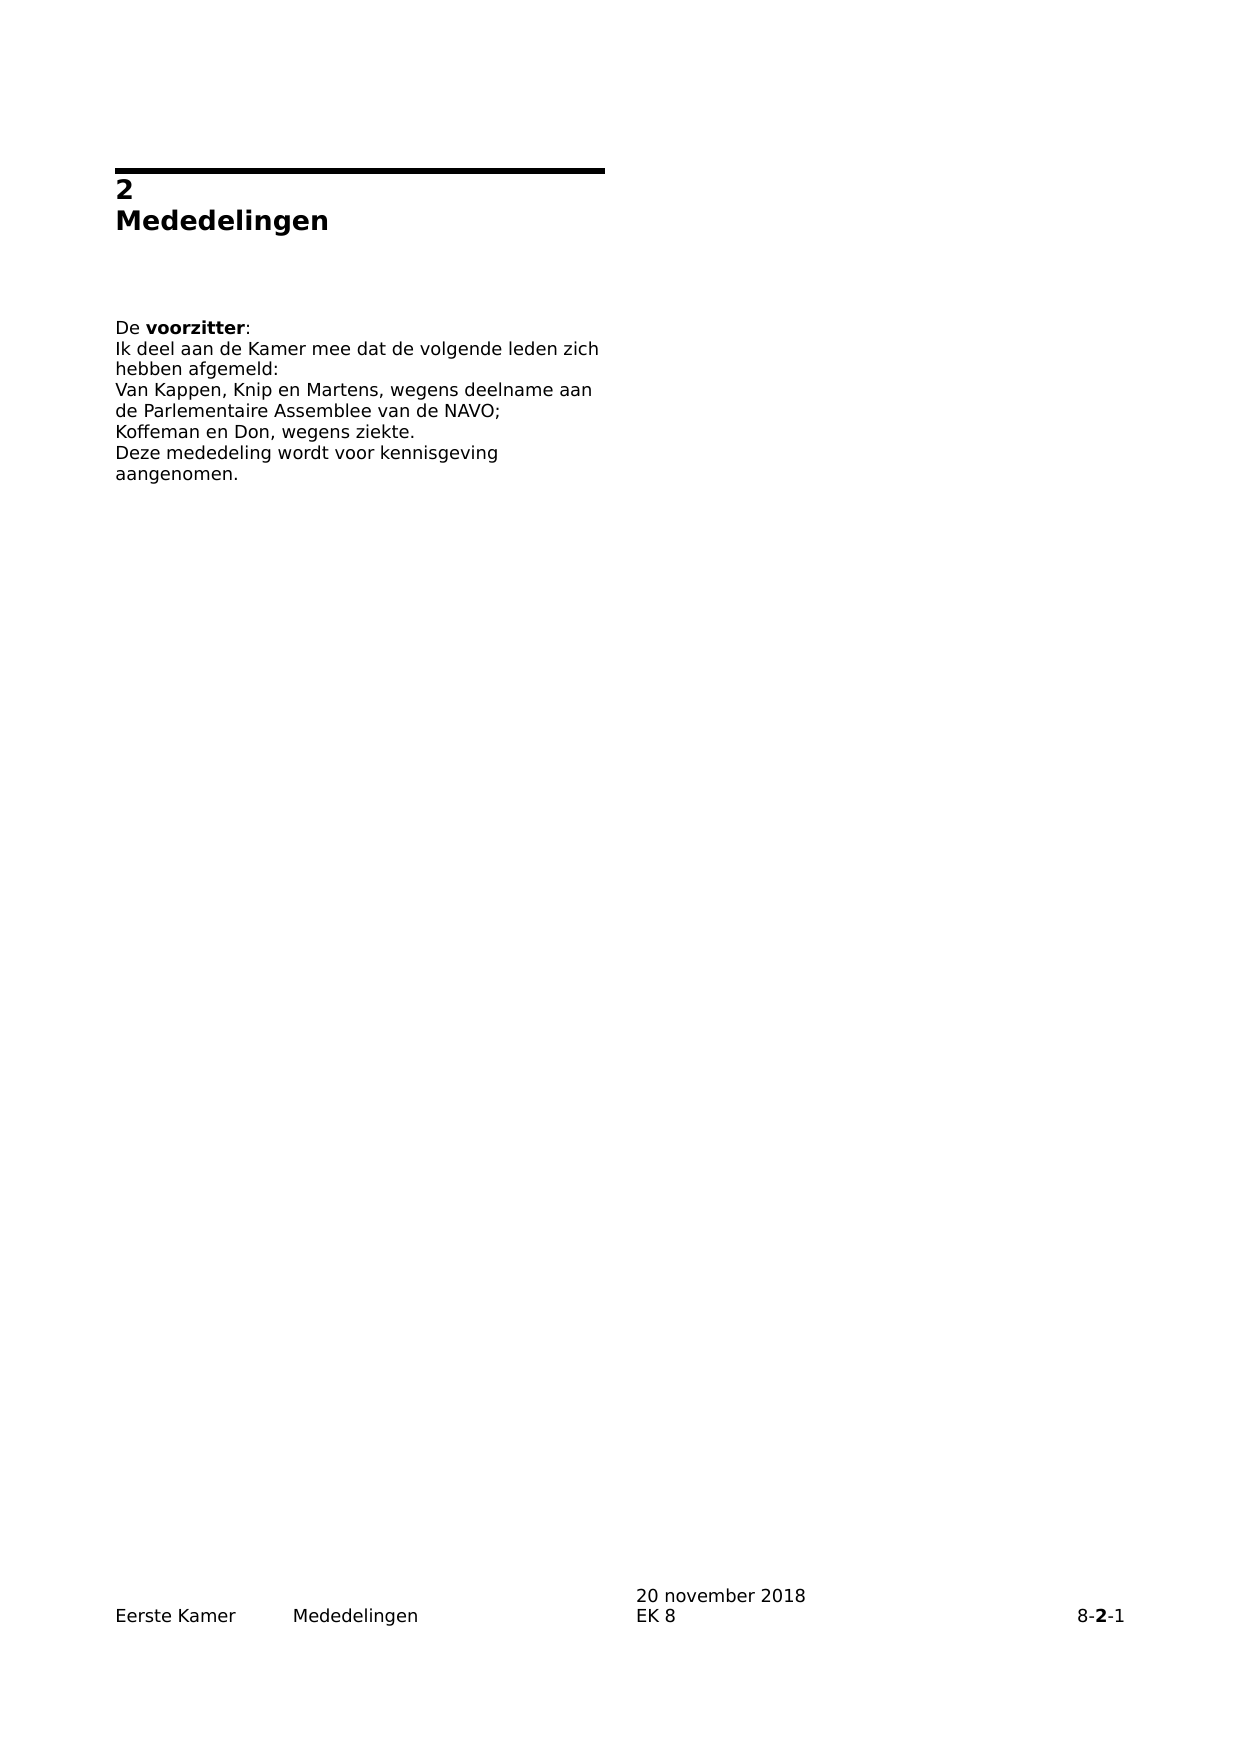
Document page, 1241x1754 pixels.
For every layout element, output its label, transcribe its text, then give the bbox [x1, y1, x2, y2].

text Van Kappen, Knip en Martens, wegens deelname aan de Parlementaire Assemblee van de NAVO; [115, 380, 605, 422]
text Koffeman en Don, wegens ziekte. [115, 422, 605, 442]
text Deze mededeling wordt voor kennisgeving aangenomen. [115, 442, 605, 484]
text De voorzitter: [115, 318, 605, 338]
title 2 Mededelingen [115, 174, 605, 237]
text Ik deel aan de Kamer mee dat de volgende leden zich hebben afgemeld: [115, 338, 605, 380]
